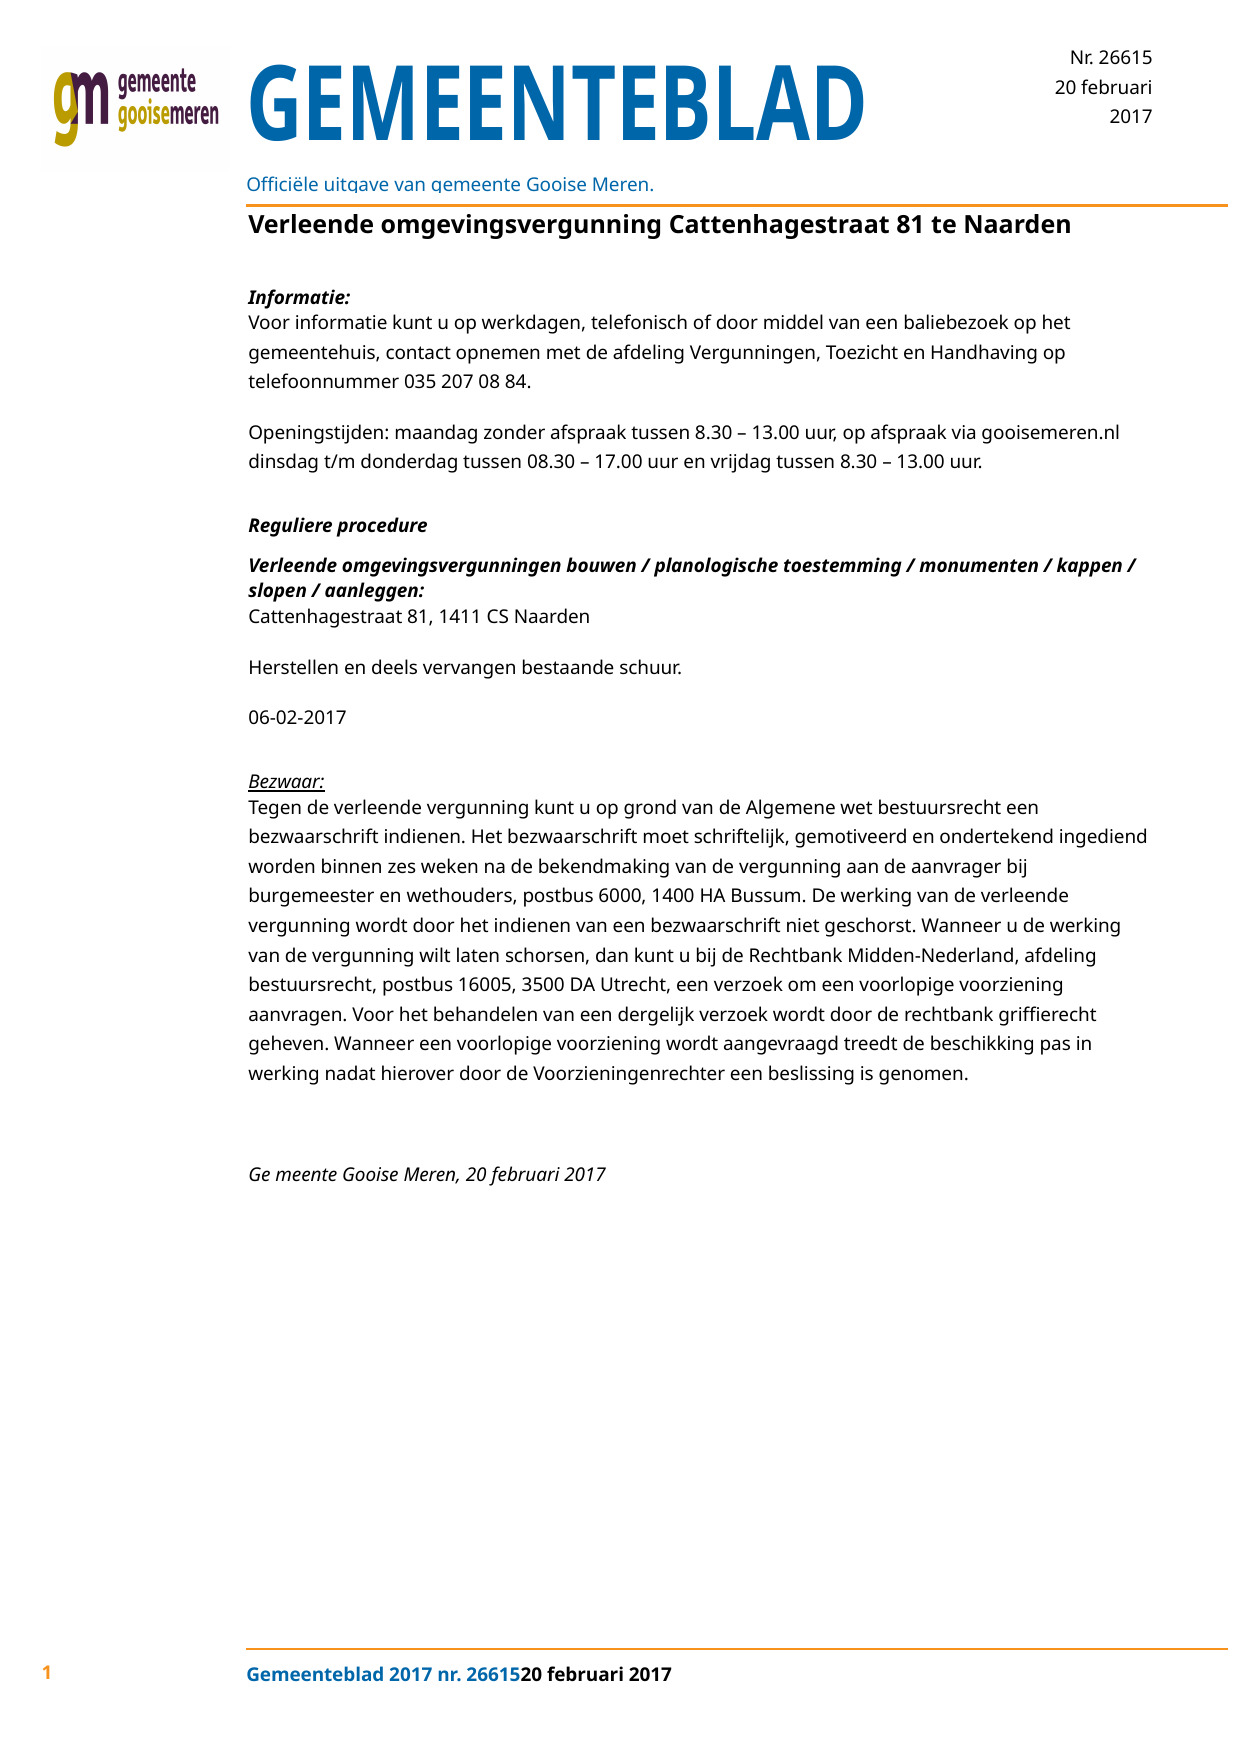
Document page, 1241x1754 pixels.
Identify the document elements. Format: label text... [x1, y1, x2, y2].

text Voor informatie kunt u op werkdagen, telefonisch of door middel van een baliebezoek op het gemeentehuis, contact opnemen met de afdeling Vergunningen, Toezicht en Handhaving op telefoonnummer 035 207 08 84. [248, 309, 1152, 394]
text Herstellen en deels vervangen bestaande schuur. [248, 654, 1152, 679]
text Verleende omgevingsvergunningen bouwen / planologische toestemming / monumenten / kappen / slopen / aanleggen: [248, 552, 1152, 603]
text Cattenhagestraat 81, 1411 CS Naarden [248, 603, 1152, 629]
text Verleende omgevingsvergunning Cattenhagestraat 81 te Naarden [248, 207, 1152, 241]
text Informatie: [248, 284, 1152, 309]
picture [41, 47, 231, 172]
text Ge meente Gooise Meren, 20 februari 2017 [248, 1161, 1152, 1187]
text Bezwaar: [248, 768, 1152, 794]
text Openingstijden: maandag zonder afspraak tussen 8.30 – 13.00 uur, op afspraak via gooisemeren.nl dinsdag t/m donderdag tussen 08.30 – 17.00 uur en vrijdag tussen 8.30 – 13.00 uur. [248, 419, 1152, 474]
text Tegen de verleende vergunning kunt u op grond van de Algemene wet bestuursrecht een bezwaarschrift indienen. Het bezwaarschrift moet schriftelijk, gemotiveerd en ondertekend ingediend worden binnen zes weken na de bekendmaking van de vergunning aan de aanvrager bij burgemeester en wethouders, postbus 6000, 1400 HA Bussum. De werking van de verleende vergunning wordt door het indienen van een bezwaarschrift niet geschorst. Wanneer u de werking van de vergunning wilt laten schorsen, dan kunt u bij de Rechtbank Midden-Nederland, afdeling bestuursrecht, postbus 16005, 3500 DA Utrecht, een verzoek om een voorlopige voorziening aanvragen. Voor het behandelen van een dergelijk verzoek wordt door de rechtbank griffierecht geheven. Wanneer een voorlopige voorziening wordt aangevraagd treedt de beschikking pas in werking nadat hierover door de Voorzieningenrechter een beslissing is genomen. [248, 794, 1152, 1086]
text 06-02-2017 [248, 704, 1152, 730]
text Reguliere procedure [248, 513, 1152, 538]
